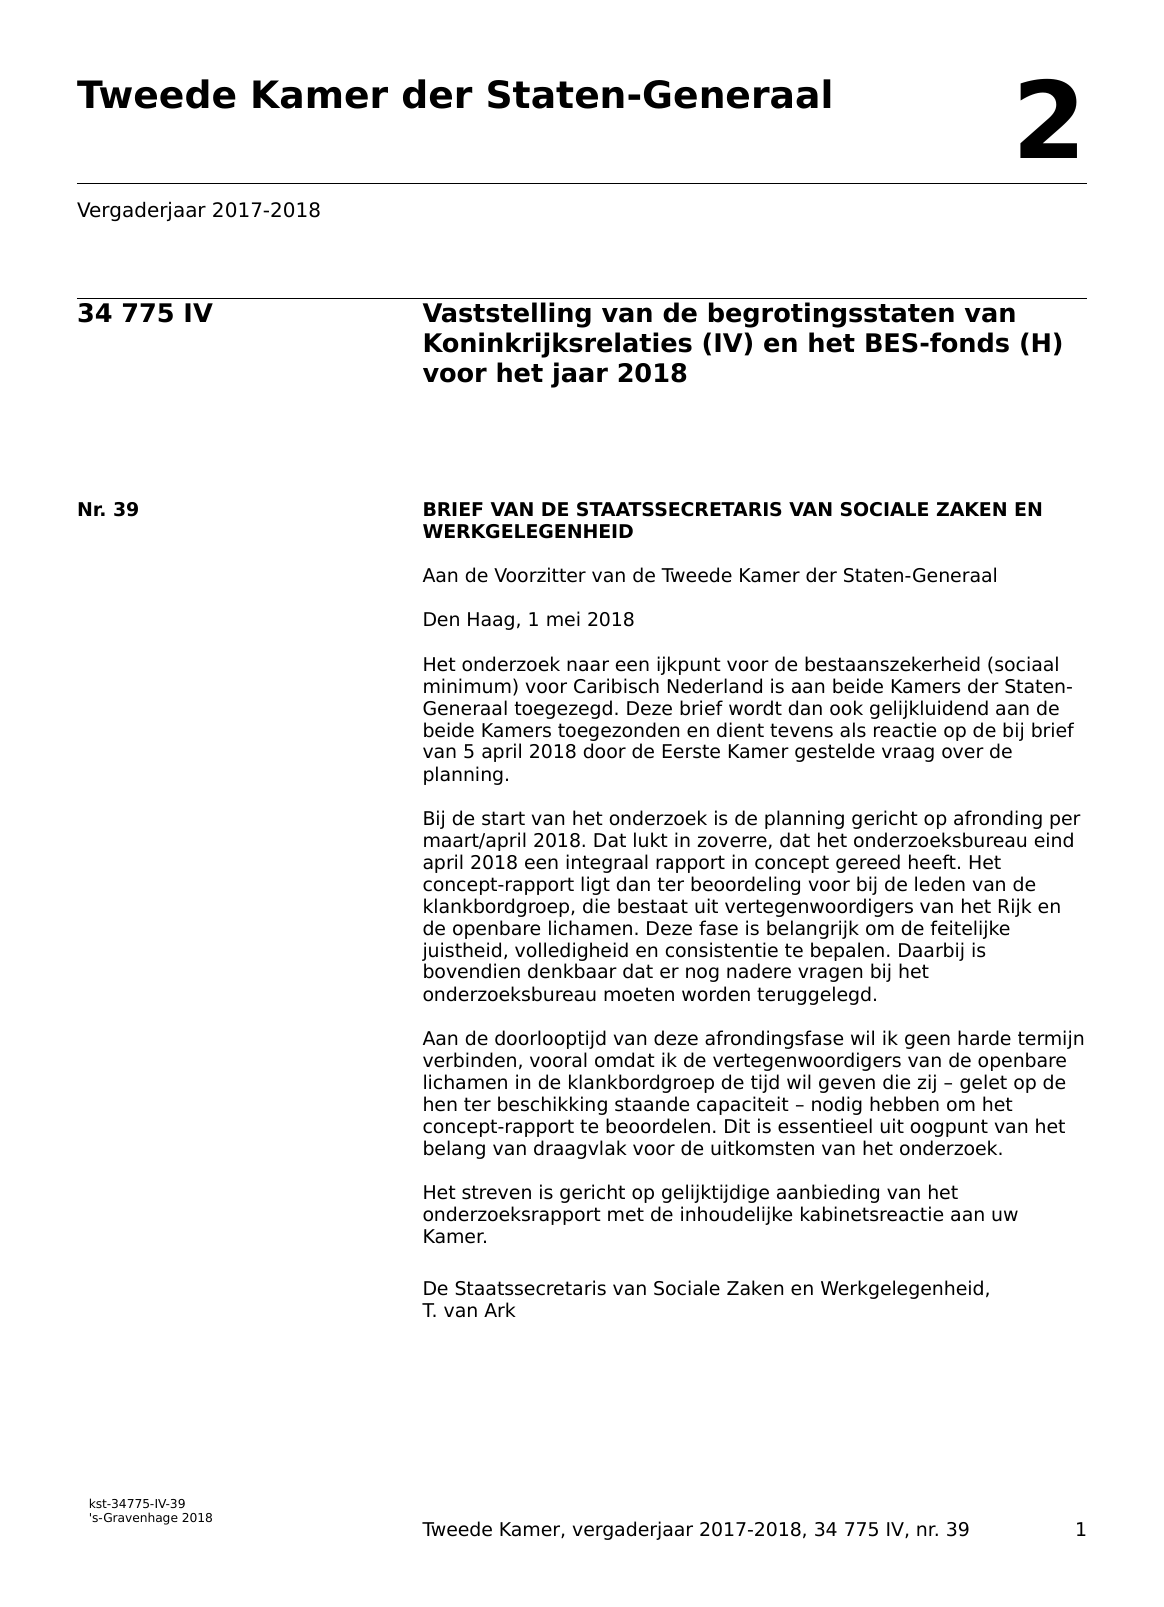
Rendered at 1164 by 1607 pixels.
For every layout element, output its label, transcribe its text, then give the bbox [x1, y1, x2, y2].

table_header Tweede Kamer der Staten-Generaal [77, 59, 886, 183]
text Aan de Voorzitter van de Tweede Kamer der Staten-Generaal [422, 565, 1087, 587]
text Bij de start van het onderzoek is de planning gericht op afronding per maart/april 2018. Dat lukt in zoverre, dat het onderzoeksbureau eind april 2018 een integraal rapport in concept gereed heeft. Het concept-rapport ligt dan ter beoordeling voor bij de leden van de klankbordgroep, die bestaat uit vertegenwoordigers van het Rijk en de openbare lichamen. Deze fase is belangrijk om de feitelijke juistheid, volledigheid en consistentie te bepalen. Daarbij is bovendien denkbaar dat er nog nadere vragen bij het onderzoeksbureau moeten worden teruggelegd. [422, 808, 1087, 1005]
text 's-Gravenhage 2018 [88, 1511, 323, 1525]
subtitle 34 775 IV Vaststelling van de begrotingsstaten van Koninkrijksrelaties (IV) en het BES-fonds (H) voor het jaar 2018 [77, 299, 1087, 388]
text Aan de doorlooptijd van deze afrondingsfase wil ik geen harde termijn verbinden, vooral omdat ik de vertegenwoordigers van de openbare lichamen in de klankbordgroep de tijd wil geven die zij – gelet op de hen ter beschikking staande capaciteit – nodig hebben om het concept-rapport te beoordelen. Dit is essentieel uit oogpunt van het belang van draagvlak voor de uitkomsten van het onderzoek. [422, 1028, 1087, 1159]
text kst-34775-IV-39 [88, 1497, 323, 1511]
subtitle Nr. 39 BRIEF VAN DE STAATSSECRETARIS VAN SOCIALE ZAKEN EN WERKGELEGENHEID [77, 499, 1087, 543]
table_header 2 [886, 59, 1087, 183]
text De Staatssecretaris van Sociale Zaken en Werkgelegenheid, T. van Ark [422, 1278, 1087, 1322]
text Het onderzoek naar een ijkpunt voor de bestaanszekerheid (sociaal minimum) voor Caribisch Nederland is aan beide Kamers der Staten-Generaal toegezegd. Deze brief wordt dan ook gelijkluidend aan de beide Kamers toegezonden en dient tevens als reactie op de bij brief van 5 april 2018 door de Eerste Kamer gestelde vraag over de planning. [422, 653, 1087, 785]
text Het streven is gericht op gelijktijdige aanbieding van het onderzoeksrapport met de inhoudelijke kabinetsreactie aan uw Kamer. [422, 1182, 1087, 1248]
table_cell Vergaderjaar 2017-2018 [77, 184, 1087, 298]
text Den Haag, 1 mei 2018 [422, 609, 1087, 631]
